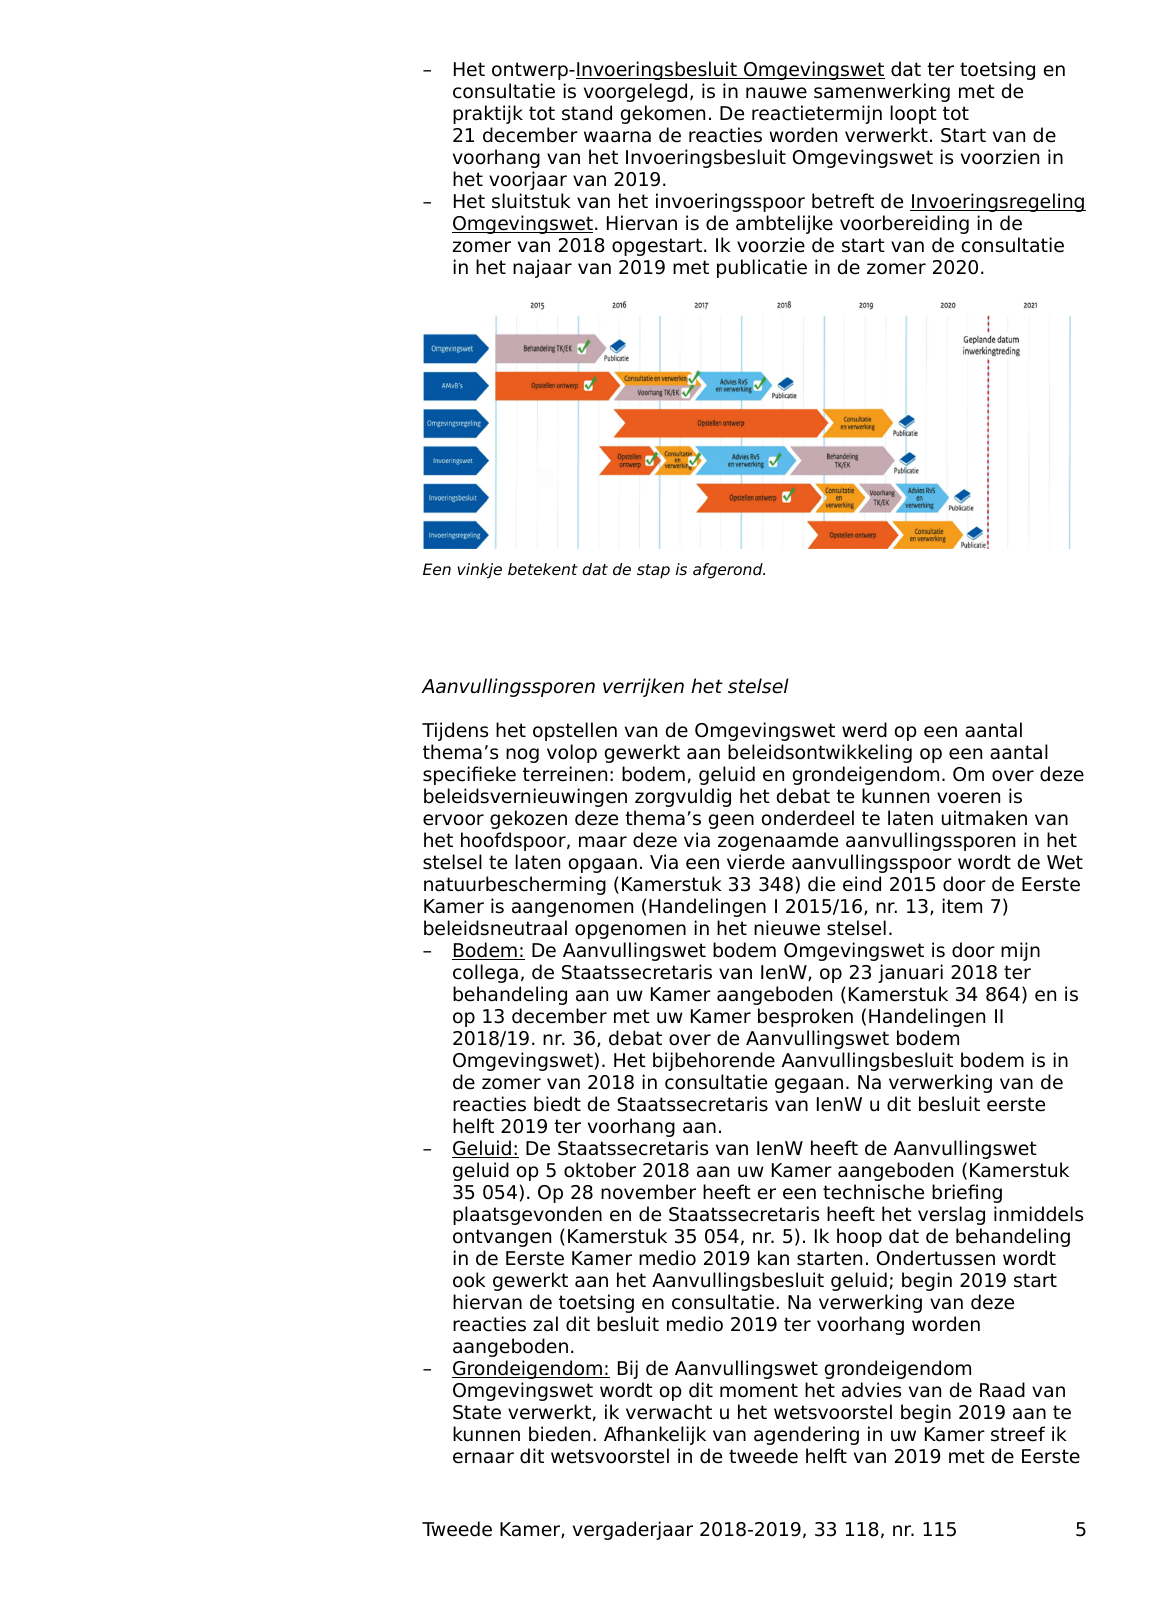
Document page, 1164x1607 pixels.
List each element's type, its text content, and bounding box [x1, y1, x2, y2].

text – Bodem: De Aanvullingswet bodem Omgevingswet is door mijn collega, de Staatssecretaris van IenW, op 23 januari 2018 ter behandeling aan uw Kamer aangeboden (Kamerstuk 34 864) en is op 13 december met uw Kamer besproken (Handelingen II 2018/19. nr. 36, debat over de Aanvullingswet bodem Omgevingswet). Het bijbehorende Aanvullingsbesluit bodem is in de zomer van 2018 in consultatie gegaan. Na verwerking van de reacties biedt de Staatssecretaris van IenW u dit besluit eerste helft 2019 ter voorhang aan. [422, 940, 1087, 1138]
text – Grondeigendom: Bij de Aanvullingswet grondeigendom Omgevingswet wordt op dit moment het advies van de Raad van State verwerkt, ik verwacht u het wetsvoorstel begin 2019 aan te kunnen bieden. Afhankelijk van agendering in uw Kamer streef ik ernaar dit wetsvoorstel in de tweede helft van 2019 met de Eerste [422, 1358, 1087, 1468]
picture [422, 301, 1072, 549]
text – Het ontwerp-Invoeringsbesluit Omgevingswet dat ter toetsing en consultatie is voorgelegd, is in nauwe samenwerking met de praktijk tot stand gekomen. De reactietermijn loopt tot 21 december waarna de reacties worden verwerkt. Start van de voorhang van het Invoeringsbesluit Omgevingswet is voorzien in het voorjaar van 2019. [422, 59, 1087, 191]
text – Geluid: De Staatssecretaris van IenW heeft de Aanvullingswet geluid op 5 oktober 2018 aan uw Kamer aangeboden (Kamerstuk 35 054). Op 28 november heeft er een technische briefing plaatsgevonden en de Staatssecretaris heeft het verslag inmiddels ontvangen (Kamerstuk 35 054, nr. 5). Ik hoop dat de behandeling in de Eerste Kamer medio 2019 kan starten. Ondertussen wordt ook gewerkt aan het Aanvullingsbesluit geluid; begin 2019 start hiervan de toetsing en consultatie. Na verwerking van deze reacties zal dit besluit medio 2019 ter voorhang worden aangeboden. [422, 1138, 1087, 1358]
subtitle Aanvullingssporen verrijken het stelsel [422, 676, 1087, 698]
text – Het sluitstuk van het invoeringsspoor betreft de Invoeringsregeling Omgevingswet. Hiervan is de ambtelijke voorbereiding in de zomer van 2018 opgestart. Ik voorzie de start van de consultatie in het najaar van 2019 met publicatie in de zomer 2020. [422, 191, 1087, 279]
text Een vinkje betekent dat de stap is afgerond. [422, 561, 1072, 579]
text Tijdens het opstellen van de Omgevingswet werd op een aantal thema’s nog volop gewerkt aan beleidsontwikkeling op een aantal specifieke terreinen: bodem, geluid en grondeigendom. Om over deze beleidsvernieuwingen zorgvuldig het debat te kunnen voeren is ervoor gekozen deze thema’s geen onderdeel te laten uitmaken van het hoofdspoor, maar deze via zogenaamde aanvullingssporen in het stelsel te laten opgaan. Via een vierde aanvullingsspoor wordt de Wet natuurbescherming (Kamerstuk 33 348) die eind 2015 door de Eerste Kamer is aangenomen (Handelingen I 2015/16, nr. 13, item 7) beleidsneutraal opgenomen in het nieuwe stelsel. [422, 720, 1087, 940]
